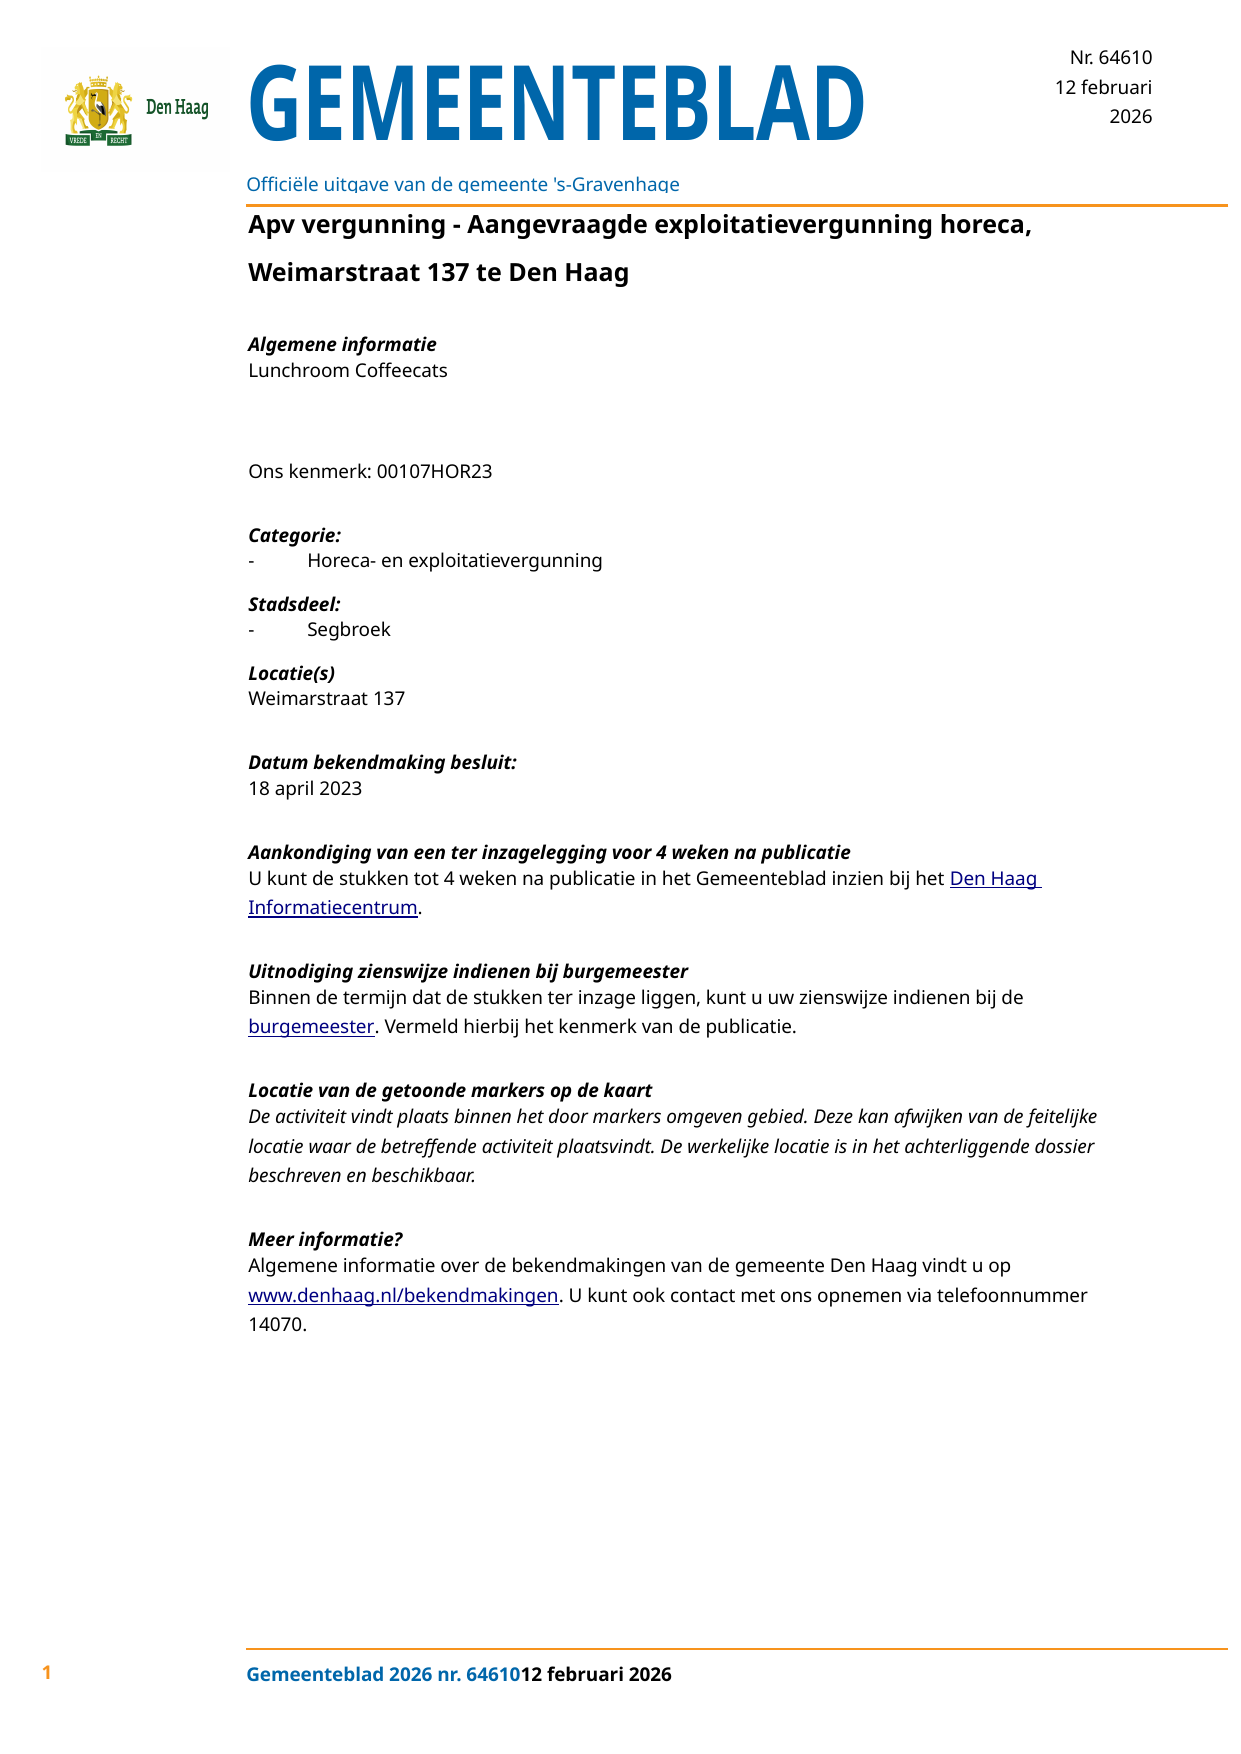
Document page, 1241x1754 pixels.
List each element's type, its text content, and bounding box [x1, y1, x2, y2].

text Uitnodiging zienswijze indienen bij burgemeester [248, 958, 1152, 984]
text Stadsdeel: [248, 591, 1152, 617]
text Locatie(s) [248, 660, 1152, 685]
text Binnen de termijn dat de stukken ter inzage liggen, kunt u uw zienswijze indienen bij de burgemeester. Vermeld hierbij het kenmerk van de publicatie. [248, 984, 1152, 1039]
text U kunt de stukken tot 4 weken na publicatie in het Gemeenteblad inzien bij het Den Haag Informatiecentrum. [248, 865, 1152, 920]
text Ons kenmerk: 00107HOR23 [248, 458, 1152, 484]
list Horeca- en exploitatievergunning [248, 548, 1152, 573]
text Locatie van de getoonde markers op de kaart [248, 1078, 1152, 1103]
text Weimarstraat 137 [248, 685, 1152, 711]
text Meer informatie? [248, 1226, 1152, 1252]
picture [41, 47, 231, 172]
text Apv vergunning - Aangevraagde exploitatievergunning horeca, Weimarstraat 137 te Den Haag [248, 207, 1152, 288]
text Categorie: [248, 522, 1152, 548]
text Lunchroom Coffeecats [248, 357, 1152, 383]
text Algemene informatie over de bekendmakingen van de gemeente Den Haag vindt u op www.denhaag.nl/bekendmakingen. U kunt ook contact met ons opnemen via telefoonnummer 14070. [248, 1252, 1152, 1337]
list Segbroek [248, 617, 1152, 642]
text Algemene informatie [248, 331, 1152, 357]
text Datum bekendmaking besluit: [248, 749, 1152, 775]
text 18 april 2023 [248, 775, 1152, 801]
text De activiteit vindt plaats binnen het door markers omgeven gebied. Deze kan afwijken van de feitelijke locatie waar de betreffende activiteit plaatsvindt. De werkelijke locatie is in het achterliggende dossier beschreven en beschikbaar. [248, 1103, 1152, 1188]
text Aankondiging van een ter inzagelegging voor 4 weken na publicatie [248, 839, 1152, 865]
